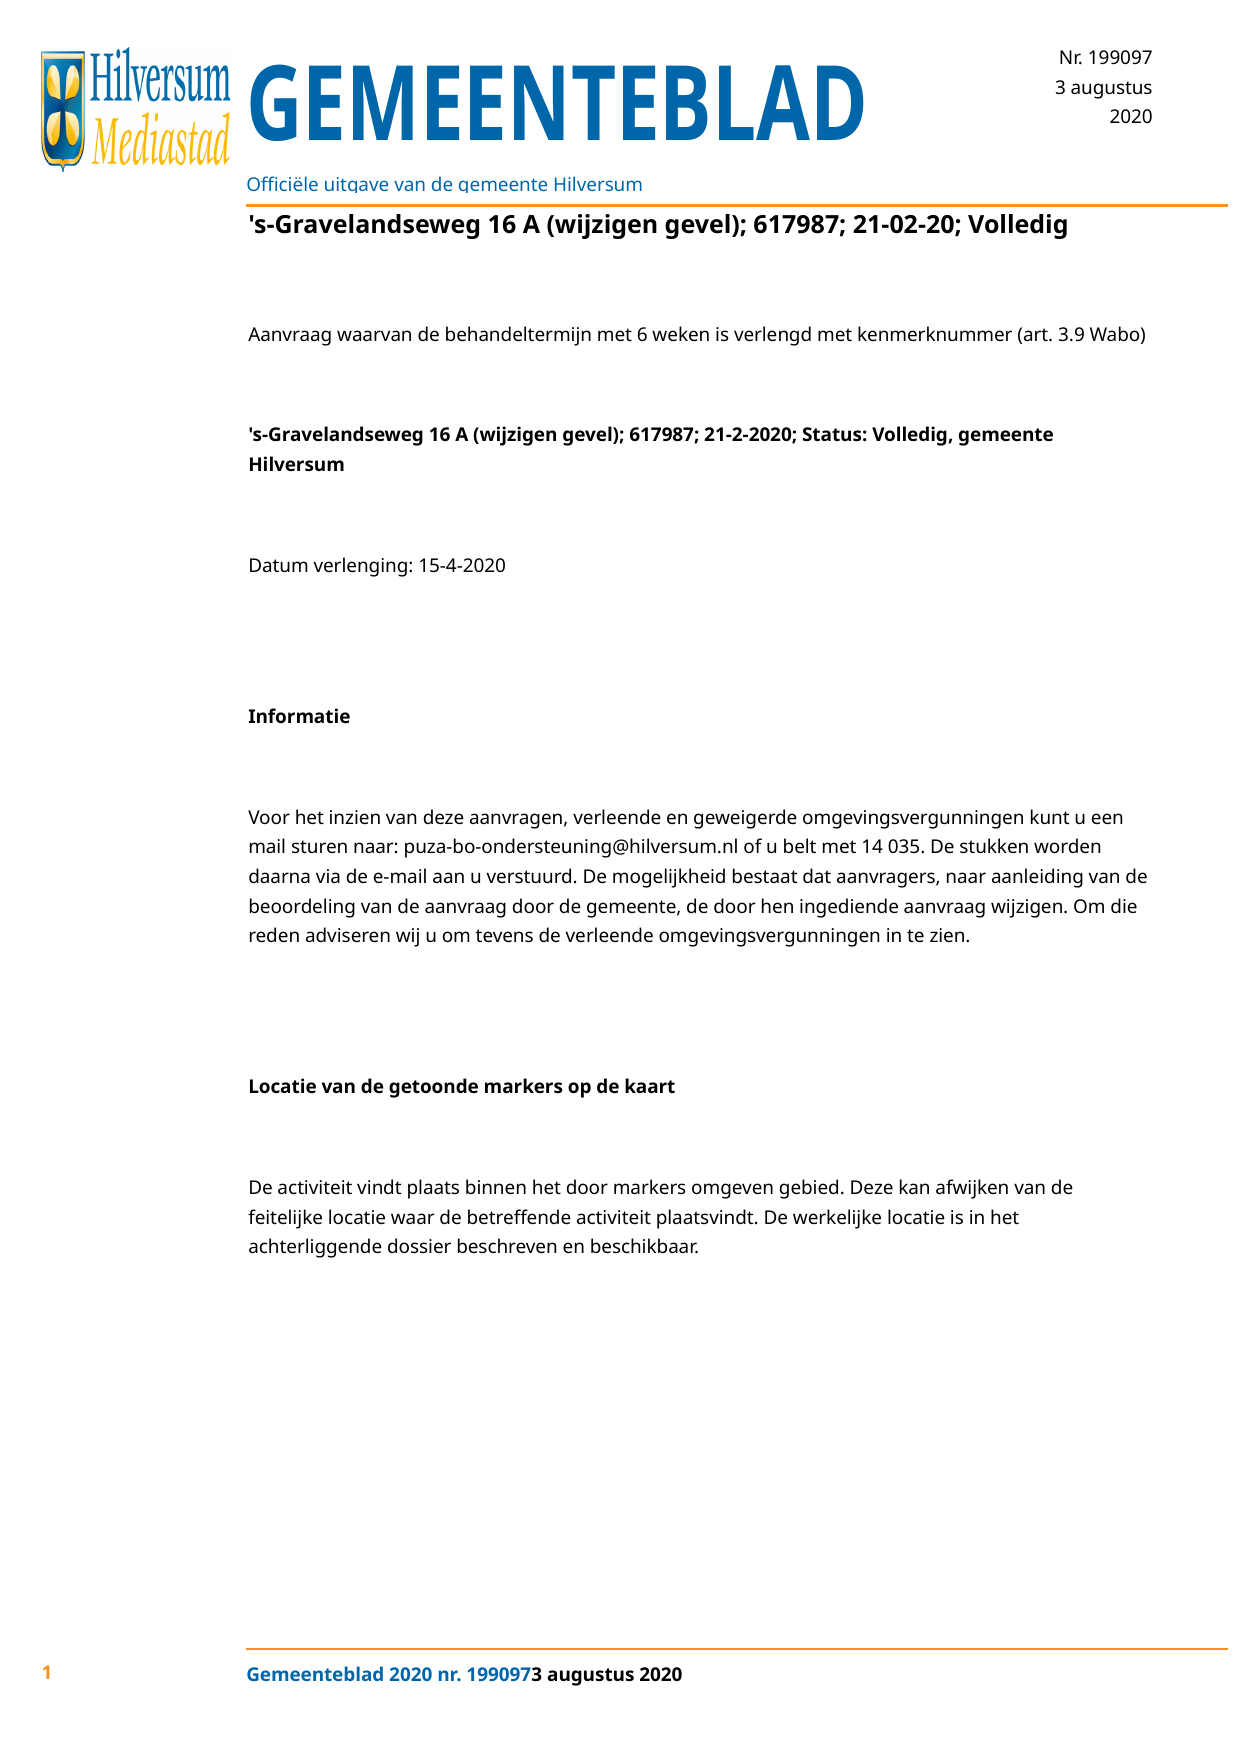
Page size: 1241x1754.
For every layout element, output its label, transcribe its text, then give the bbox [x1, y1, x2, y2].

text Locatie van de getoonde markers op de kaart [248, 1074, 1152, 1099]
text Voor het inzien van deze aanvragen, verleende en geweigerde omgevingsvergunningen kunt u een mail sturen naar: puza-bo-ondersteuning@hilversum.nl of u belt met 14 035. De stukken worden daarna via de e-mail aan u verstuurd. De mogelijkheid bestaat dat aanvragers, naar aanleiding van de beoordeling van de aanvraag door de gemeente, de door hen ingediende aanvraag wijzigen. Om die reden adviseren wij u om tevens de verleende omgevingsvergunningen in te zien. [248, 804, 1152, 948]
text Aanvraag waarvan de behandeltermijn met 6 weken is verlengd met kenmerknummer (art. 3.9 Wabo) [248, 321, 1152, 346]
text Datum verlenging: 15-4-2020 [248, 552, 1152, 578]
text Informatie [248, 703, 1152, 729]
text De activiteit vindt plaats binnen het door markers omgeven gebied. Deze kan afwijken van de feitelijke locatie waar de betreffende activiteit plaatsvindt. De werkelijke locatie is in het achterliggende dossier beschreven en beschikbaar. [248, 1174, 1152, 1259]
text 's-Gravelandseweg 16 A (wijzigen gevel); 617987; 21-2-2020; Status: Volledig, gemeente Hilversum [248, 422, 1152, 477]
text 's-Gravelandseweg 16 A (wijzigen gevel); 617987; 21-02-20; Volledig [248, 207, 1152, 241]
picture [41, 47, 231, 172]
